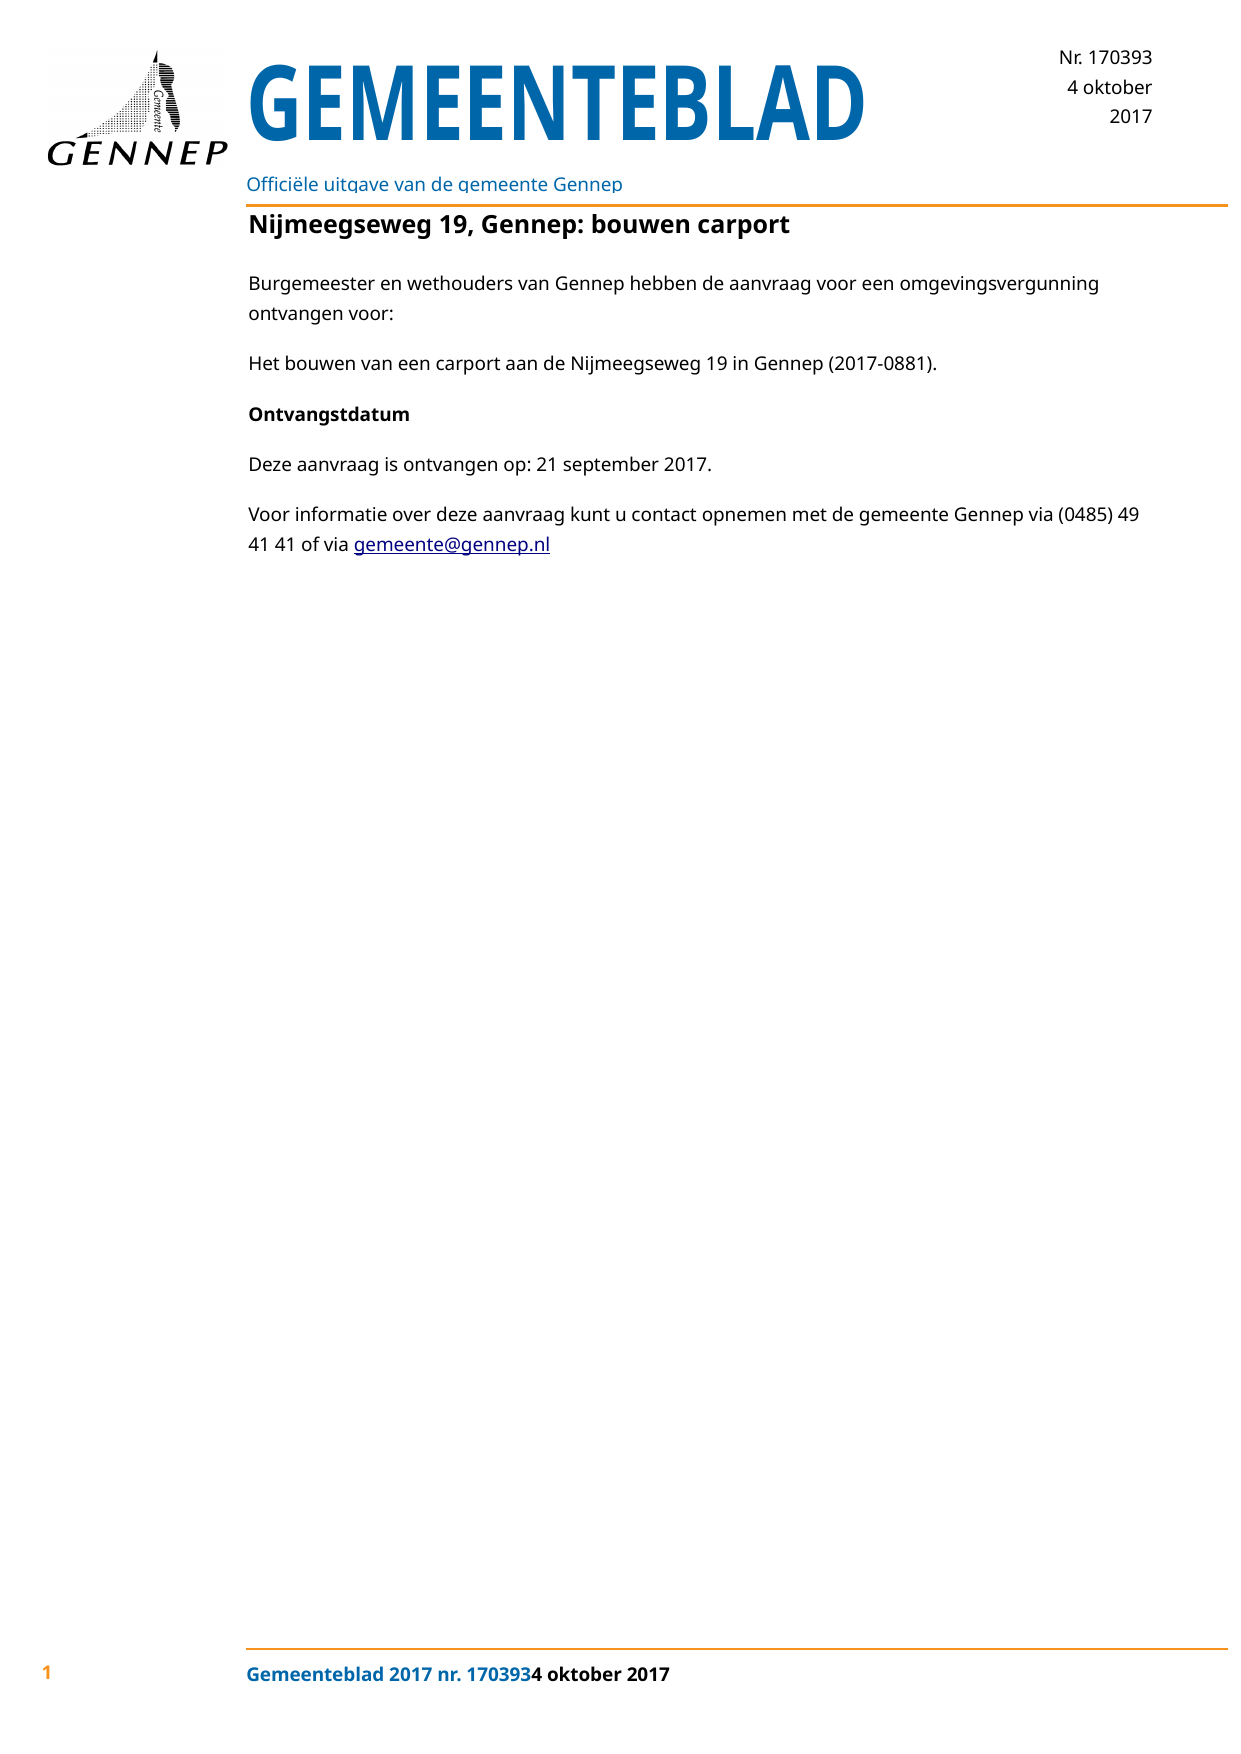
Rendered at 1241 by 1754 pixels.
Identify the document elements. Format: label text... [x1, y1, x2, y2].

text Het bouwen van een carport aan de Nijmeegseweg 19 in Gennep (2017-0881). [248, 350, 1152, 376]
text Deze aanvraag is ontvangen op: 21 september 2017. [248, 451, 1152, 477]
text Voor informatie over deze aanvraag kunt u contact opnemen met de gemeente Gennep via (0485) 49 41 41 of via gemeente@gennep.nl [248, 502, 1152, 557]
picture [41, 47, 231, 172]
text Burgemeester en wethouders van Gennep hebben de aanvraag voor een omgevingsvergunning ontvangen voor: [248, 270, 1152, 326]
text Nijmeegseweg 19, Gennep: bouwen carport [248, 207, 1152, 241]
text Ontvangstdatum [248, 401, 1152, 426]
